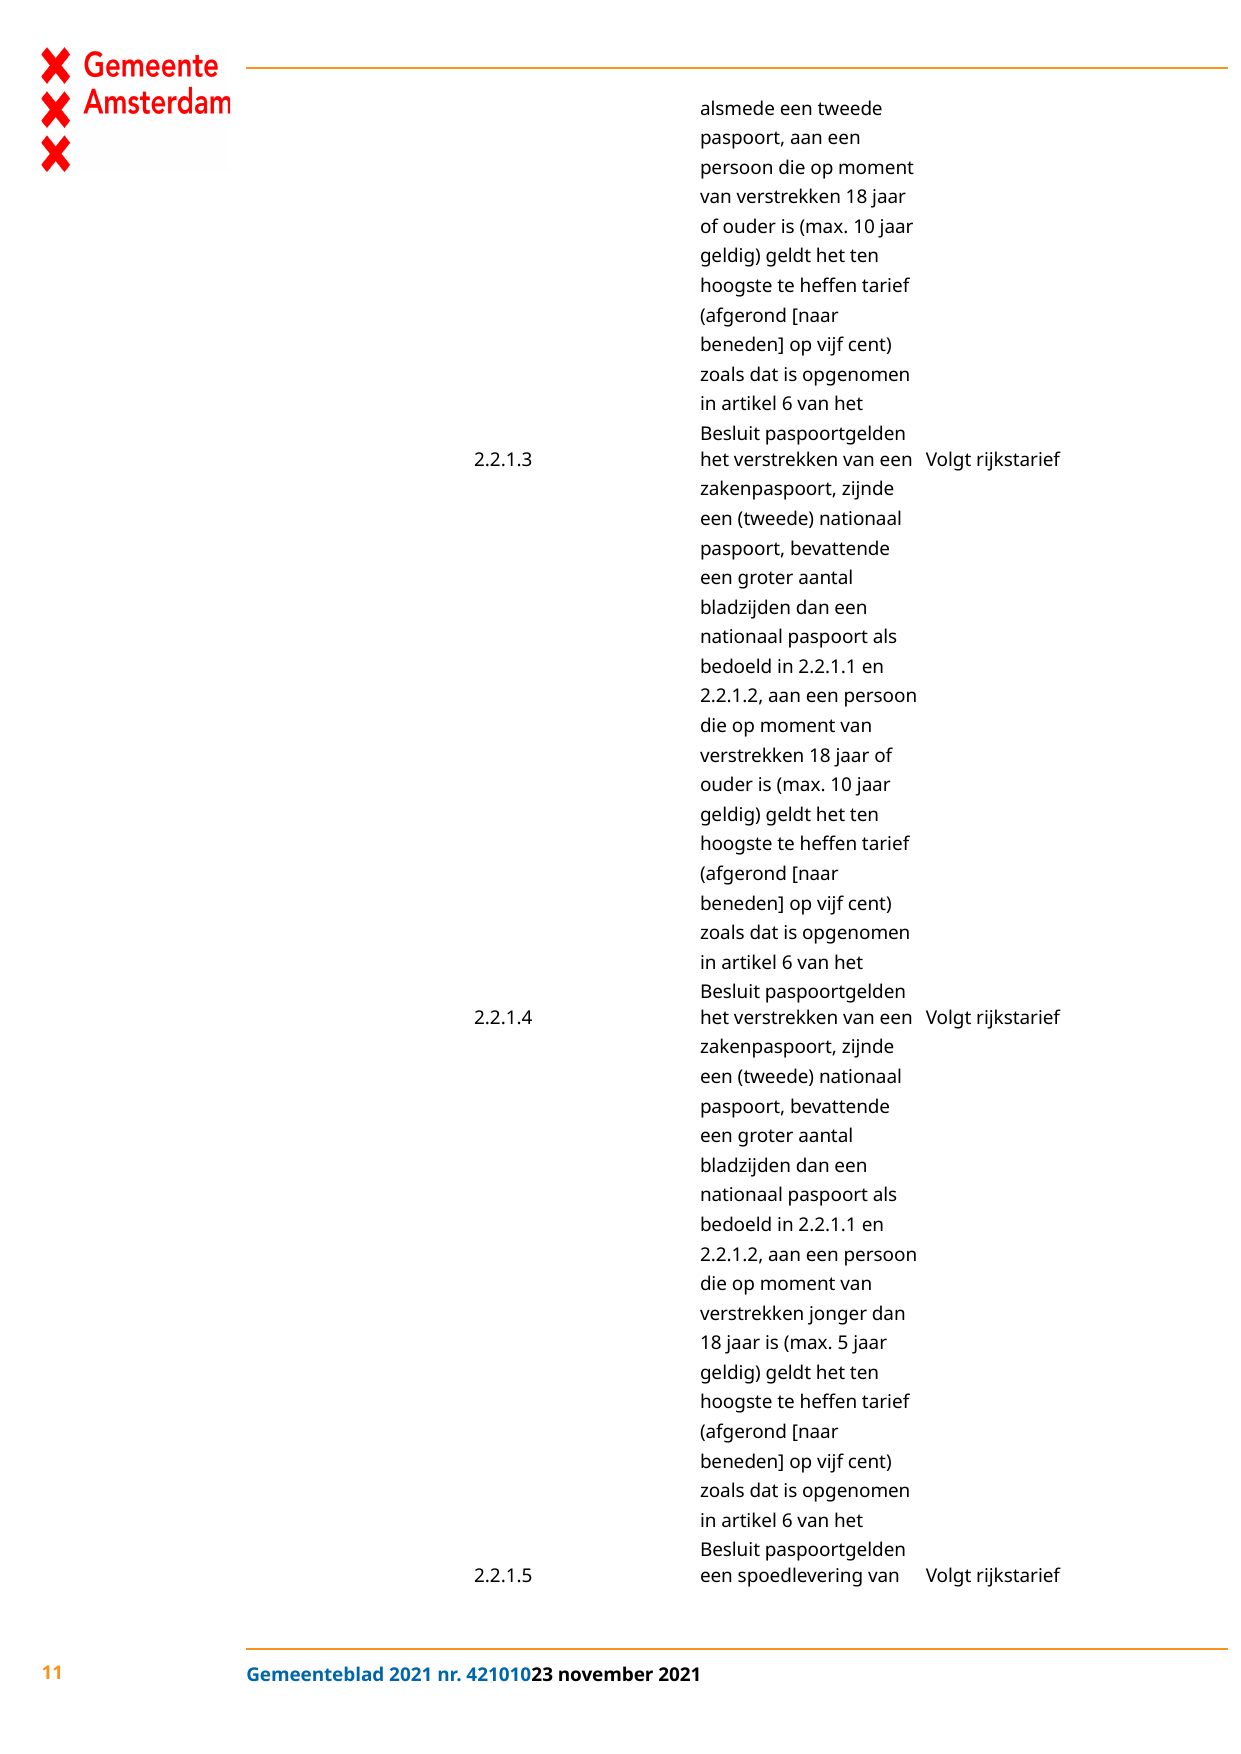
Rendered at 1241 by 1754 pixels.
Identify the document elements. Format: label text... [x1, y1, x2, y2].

table_cell Volgt rijkstarief [926, 1004, 1152, 1562]
table_cell het verstrekken van een zakenpaspoort, zijnde een (tweede) nationaal paspoort, bevattende een groter aantal bladzijden dan een nationaal paspoort als bedoeld in 2.2.1.1 en 2.2.1.2, aan een persoon die op moment van verstrekken 18 jaar of ouder is (max. 10 jaar geldig) geldt het ten hoogste te heffen tarief (afgerond [naar beneden] op vijf cent) zoals dat is opgenomen in artikel 6 van het Besluit paspoortgelden [700, 446, 926, 1004]
table_cell Volgt rijkstarief [926, 446, 1152, 1004]
table_cell [248, 95, 474, 446]
table_cell het verstrekken van een zakenpaspoort, zijnde een (tweede) nationaal paspoort, bevattende een groter aantal bladzijden dan een nationaal paspoort als bedoeld in 2.2.1.1 en 2.2.1.2, aan een persoon die op moment van verstrekken jonger dan 18 jaar is (max. 5 jaar geldig) geldt het ten hoogste te heffen tarief (afgerond [naar beneden] op vijf cent) zoals dat is opgenomen in artikel 6 van het Besluit paspoortgelden [700, 1004, 926, 1562]
table_cell 2.2.1.4 [474, 1004, 700, 1562]
table_cell 2.2.1.5 [474, 1563, 700, 1588]
table_cell [248, 446, 474, 1004]
table_cell 2.2.1.3 [474, 446, 700, 1004]
table_cell [248, 1563, 474, 1588]
table_cell alsmede een tweede paspoort, aan een persoon die op moment van verstrekken 18 jaar of ouder is (max. 10 jaar geldig) geldt het ten hoogste te heffen tarief (afgerond [naar beneden] op vijf cent) zoals dat is opgenomen in artikel 6 van het Besluit paspoortgelden [700, 95, 926, 446]
table_cell Volgt rijkstarief [926, 1563, 1152, 1588]
table_cell [248, 1004, 474, 1562]
table_cell [926, 95, 1152, 446]
table_cell een spoedlevering van [700, 1563, 926, 1588]
picture [41, 47, 231, 172]
table_cell [474, 95, 700, 446]
